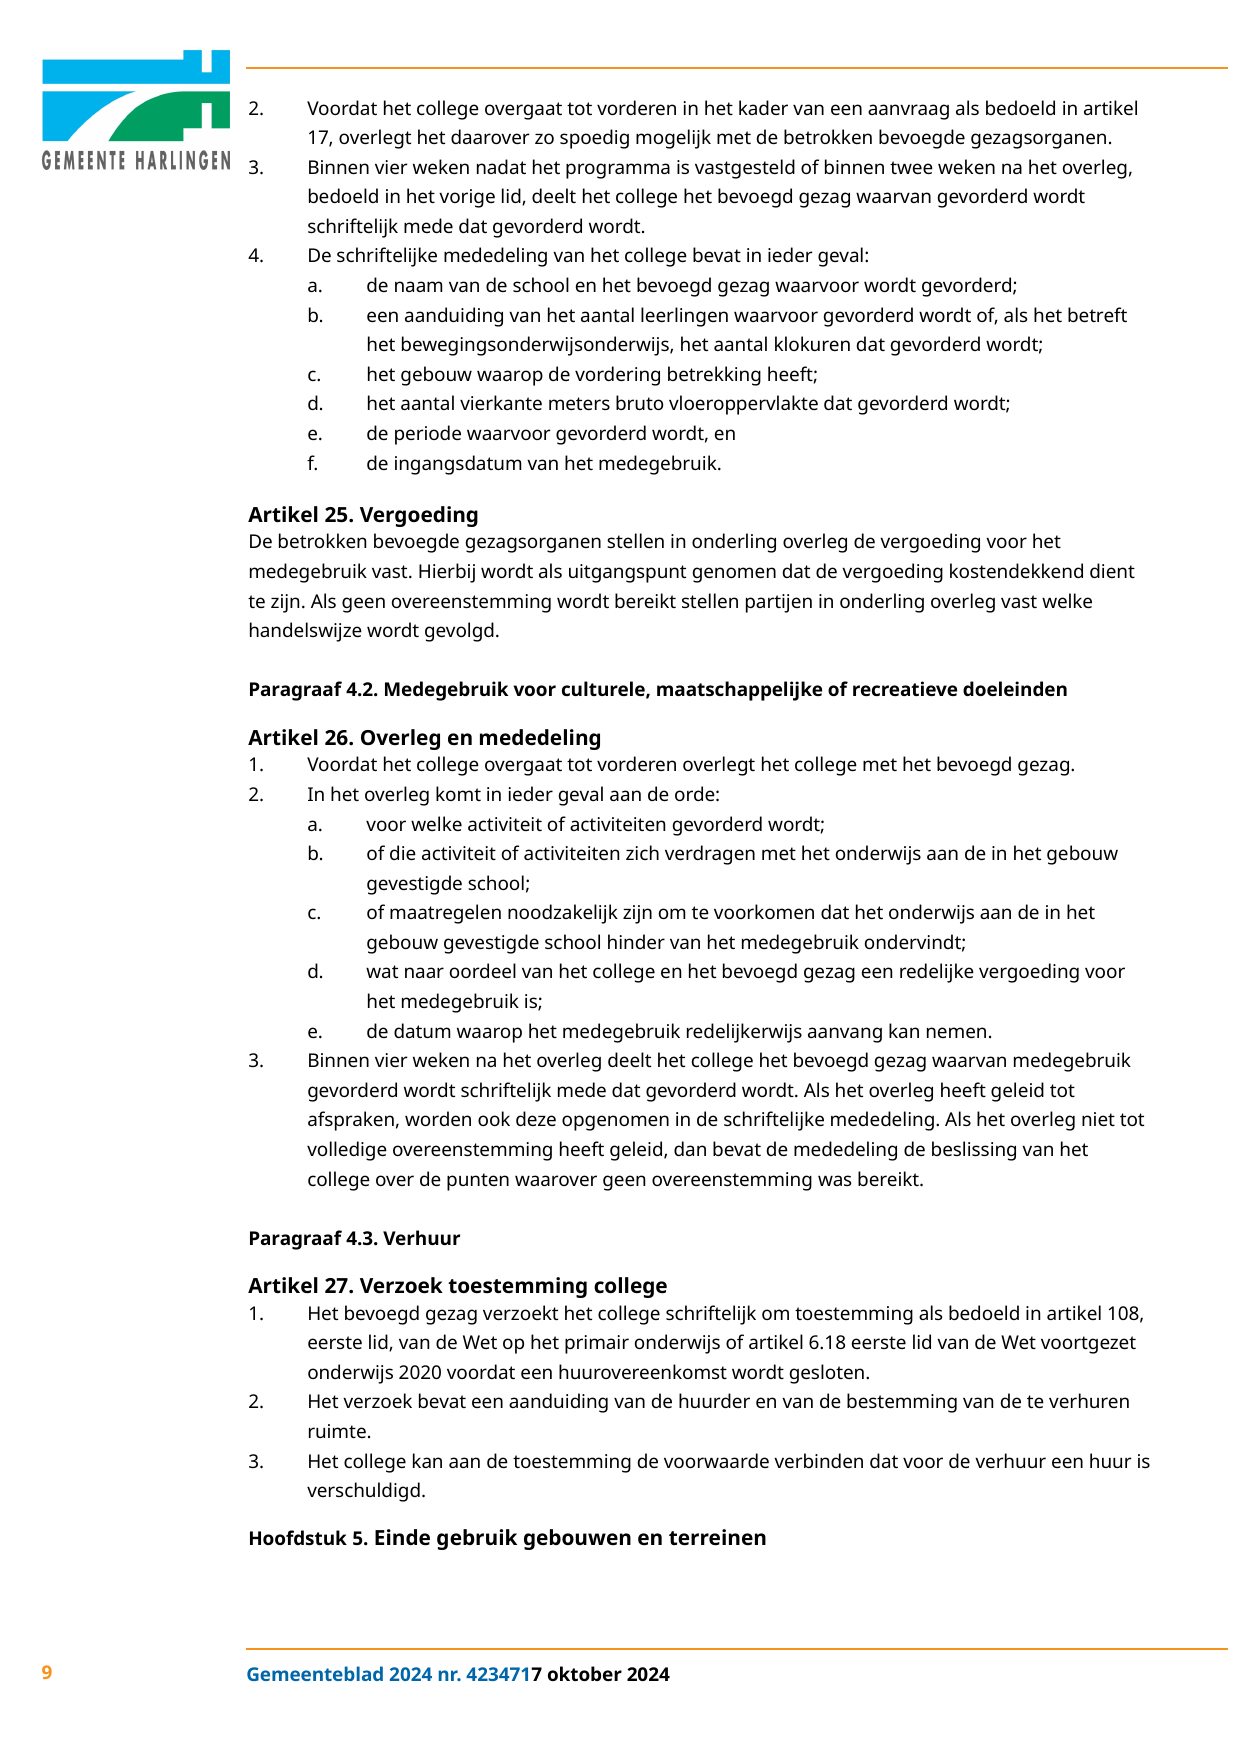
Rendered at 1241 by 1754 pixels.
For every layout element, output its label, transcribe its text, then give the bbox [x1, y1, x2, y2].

list voor welke activiteit of activiteiten gevorderd wordt; [307, 811, 1152, 836]
list Het bevoegd gezag verzoekt het college schriftelijk om toestemming als bedoeld in artikel 108, eerste lid, van de Wet op het primair onderwijs of artikel 6.18 eerste lid van de Wet voortgezet onderwijs 2020 voordat een huurovereenkomst wordt gesloten. [248, 1300, 1152, 1385]
list Voordat het college overgaat tot vorderen in het kader van een aanvraag als bedoeld in artikel 17, overlegt het daarover zo spoedig mogelijk met de betrokken bevoegde gezagsorganen. [248, 95, 1152, 150]
text Hoofdstuk 5. Einde gebruik gebouwen en terreinen [248, 1523, 1152, 1551]
list Binnen vier weken nadat het programma is vastgesteld of binnen twee weken na het overleg, bedoeld in het vorige lid, deelt het college het bevoegd gezag waarvan gevorderd wordt schriftelijk mede dat gevorderd wordt. [248, 154, 1152, 239]
text De betrokken bevoegde gezagsorganen stellen in onderling overleg de vergoeding voor het medegebruik vast. Hierbij wordt als uitgangspunt genomen dat de vergoeding kostendekkend dient te zijn. Als geen overeenstemming wordt bereikt stellen partijen in onderling overleg vast welke handelswijze wordt gevolgd. [248, 529, 1152, 643]
list de naam van de school en het bevoegd gezag waarvoor wordt gevorderd; [307, 272, 1152, 298]
picture [41, 47, 231, 172]
list In het overleg komt in ieder geval aan de orde: [248, 781, 1152, 807]
text Artikel 25. Vergoeding [248, 500, 1152, 529]
list wat naar oordeel van het college en het bevoegd gezag een redelijke vergoeding voor het medegebruik is; [307, 959, 1152, 1014]
list Het verzoek bevat een aanduiding van de huurder en van de bestemming van de te verhuren ruimte. [248, 1389, 1152, 1444]
text Artikel 27. Verzoek toestemming college [248, 1271, 1152, 1300]
list de ingangsdatum van het medegebruik. [307, 450, 1152, 476]
list of die activiteit of activiteiten zich verdragen met het onderwijs aan de in het gebouw gevestigde school; [307, 840, 1152, 896]
text Paragraaf 4.2. Medegebruik voor culturele, maatschappelijke of recreatieve doeleinden [248, 677, 1152, 702]
text Artikel 26. Overleg en mededeling [248, 723, 1152, 752]
list het aantal vierkante meters bruto vloeroppervlakte dat gevorderd wordt; [307, 391, 1152, 416]
list Binnen vier weken na het overleg deelt het college het bevoegd gezag waarvan medegebruik gevorderd wordt schriftelijk mede dat gevorderd wordt. Als het overleg heeft geleid tot afspraken, worden ook deze opgenomen in de schriftelijke mededeling. Als het overleg niet tot volledige overeenstemming heeft geleid, dan bevat de mededeling de beslissing van het college over de punten waarover geen overeenstemming was bereikt. [248, 1047, 1152, 1191]
list het gebouw waarop de vordering betrekking heeft; [307, 361, 1152, 387]
text Paragraaf 4.3. Verhuur [248, 1225, 1152, 1251]
list een aanduiding van het aantal leerlingen waarvoor gevorderd wordt of, als het betreft het bewegingsonderwijsonderwijs, het aantal klokuren dat gevorderd wordt; [307, 302, 1152, 357]
list De schriftelijke mededeling van het college bevat in ieder geval: [248, 243, 1152, 268]
list de datum waarop het medegebruik redelijkerwijs aanvang kan nemen. [307, 1018, 1152, 1043]
list of maatregelen noodzakelijk zijn om te voorkomen dat het onderwijs aan de in het gebouw gevestigde school hinder van het medegebruik ondervindt; [307, 899, 1152, 955]
list Het college kan aan de toestemming de voorwaarde verbinden dat voor de verhuur een huur is verschuldigd. [248, 1448, 1152, 1503]
list Voordat het college overgaat tot vorderen overlegt het college met het bevoegd gezag. [248, 752, 1152, 777]
list de periode waarvoor gevorderd wordt, en [307, 420, 1152, 446]
